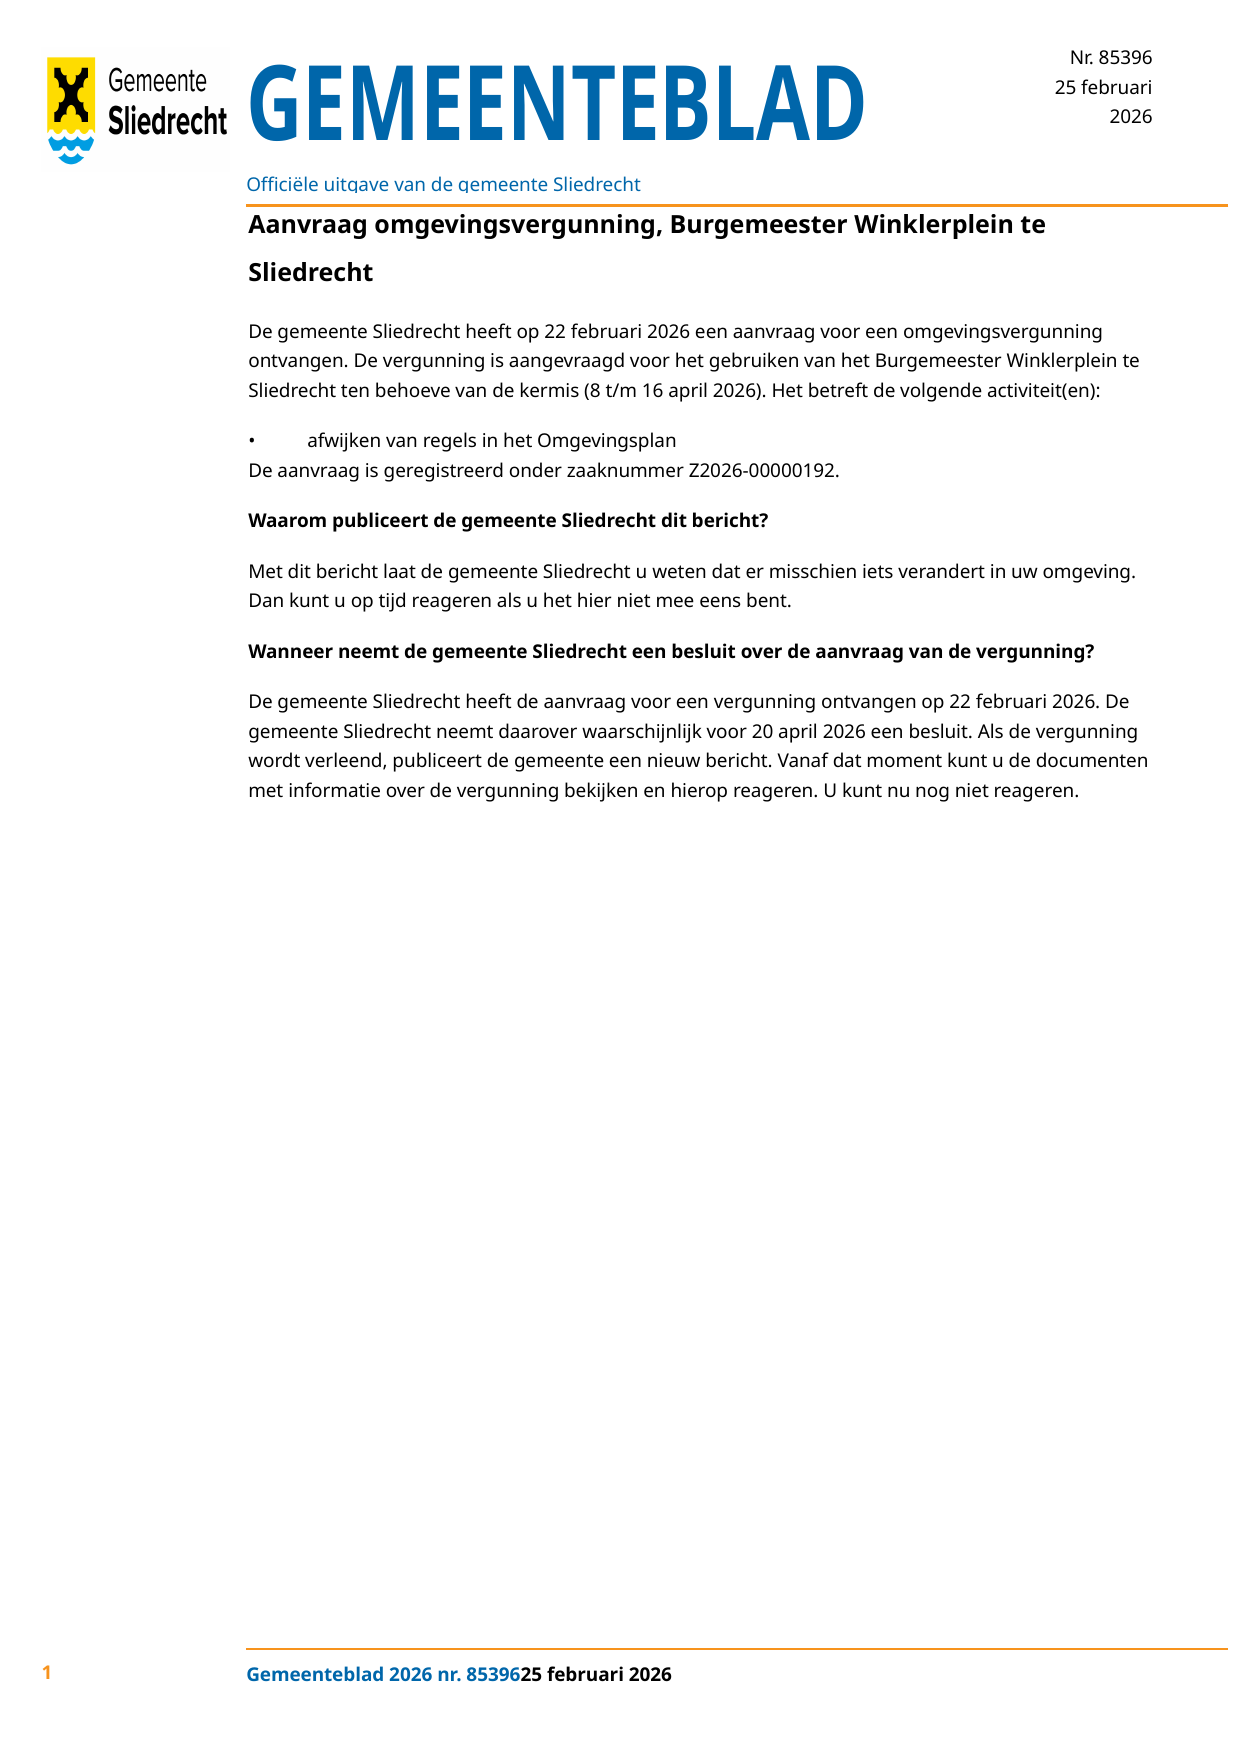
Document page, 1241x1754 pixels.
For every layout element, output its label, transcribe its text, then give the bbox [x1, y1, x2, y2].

text De gemeente Sliedrecht heeft op 22 februari 2026 een aanvraag voor een omgevingsvergunning ontvangen. De vergunning is aangevraagd voor het gebruiken van het Burgemeester Winklerplein te Sliedrecht ten behoeve van de kermis (8 t/m 16 april 2026). Het betreft de volgende activiteit(en): [248, 318, 1152, 403]
list afwijken van regels in het Omgevingsplan [248, 427, 1152, 453]
text De gemeente Sliedrecht heeft de aanvraag voor een vergunning ontvangen op 22 februari 2026. De gemeente Sliedrecht neemt daarover waarschijnlijk voor 20 april 2026 een besluit. Als de vergunning wordt verleend, publiceert de gemeente een nieuw bericht. Vanaf dat moment kunt u de documenten met informatie over de vergunning bekijken en hierop reageren. U kunt nu nog niet reageren. [248, 688, 1152, 803]
text Met dit bericht laat de gemeente Sliedrecht u weten dat er misschien iets verandert in uw omgeving. Dan kunt u op tijd reageren als u het hier niet mee eens bent. [248, 558, 1152, 613]
picture [41, 47, 231, 172]
text Waarom publiceert de gemeente Sliedrecht dit bericht? [248, 507, 1152, 533]
text Aanvraag omgevingsvergunning, Burgemeester Winklerplein te Sliedrecht [248, 207, 1152, 288]
text Wanneer neemt de gemeente Sliedrecht een besluit over de aanvraag van de vergunning? [248, 638, 1152, 664]
text De aanvraag is geregistreerd onder zaaknummer Z2026-00000192. [248, 457, 1152, 483]
